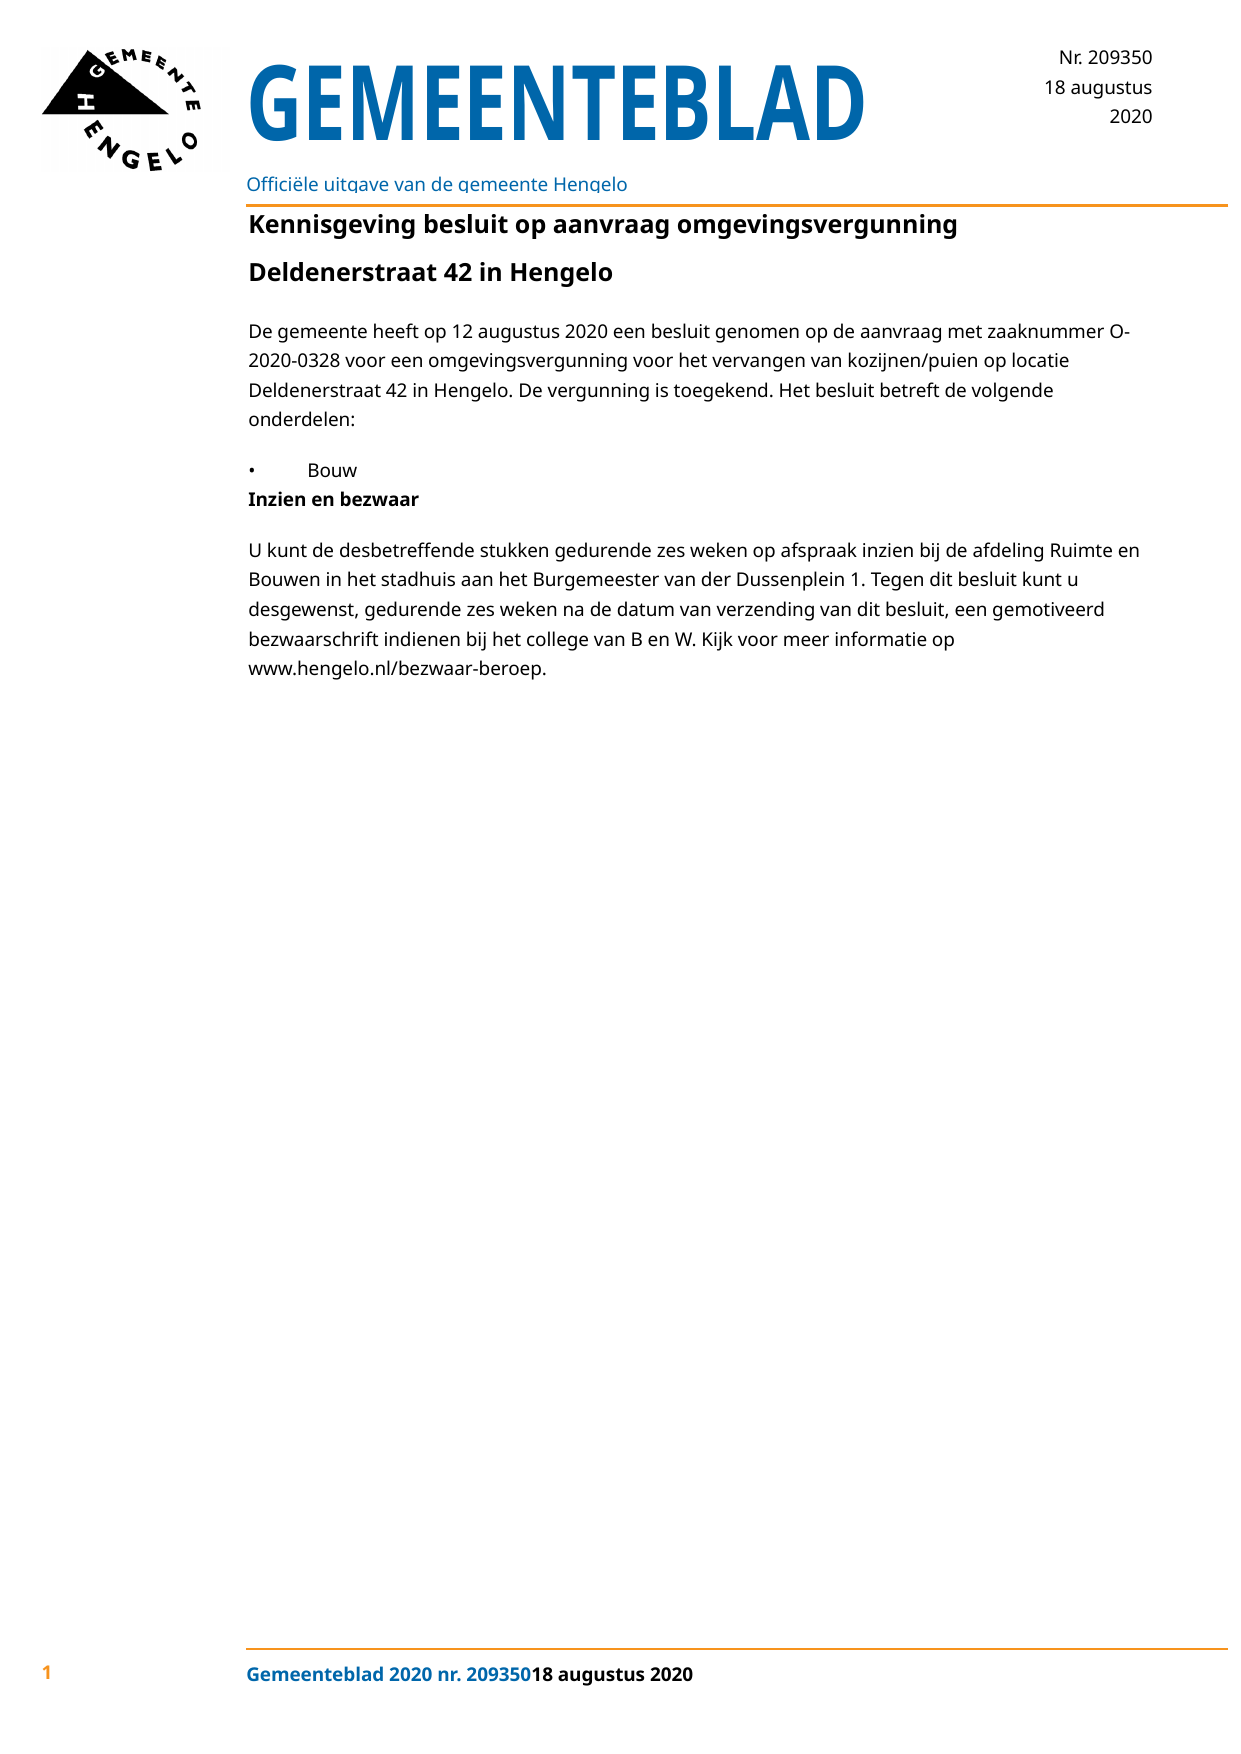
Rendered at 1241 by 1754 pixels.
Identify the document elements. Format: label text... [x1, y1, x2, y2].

text U kunt de desbetreffende stukken gedurende zes weken op afspraak inzien bij de afdeling Ruimte en Bouwen in het stadhuis aan het Burgemeester van der Dussenplein 1. Tegen dit besluit kunt u desgewenst, gedurende zes weken na de datum van verzending van dit besluit, een gemotiveerd bezwaarschrift indienen bij het college van B en W. Kijk voor meer informatie op www.hengelo.nl/bezwaar-beroep. [248, 537, 1152, 681]
picture [41, 47, 231, 172]
text De gemeente heeft op 12 augustus 2020 een besluit genomen op de aanvraag met zaaknummer O-2020-0328 voor een omgevingsvergunning voor het vervangen van kozijnen/puien op locatie Deldenerstraat 42 in Hengelo. De vergunning is toegekend. Het besluit betreft de volgende onderdelen: [248, 318, 1152, 432]
list Bouw [248, 457, 1152, 483]
text Kennisgeving besluit op aanvraag omgevingsvergunning Deldenerstraat 42 in Hengelo [248, 207, 1152, 288]
text Inzien en bezwaar [248, 487, 1152, 512]
